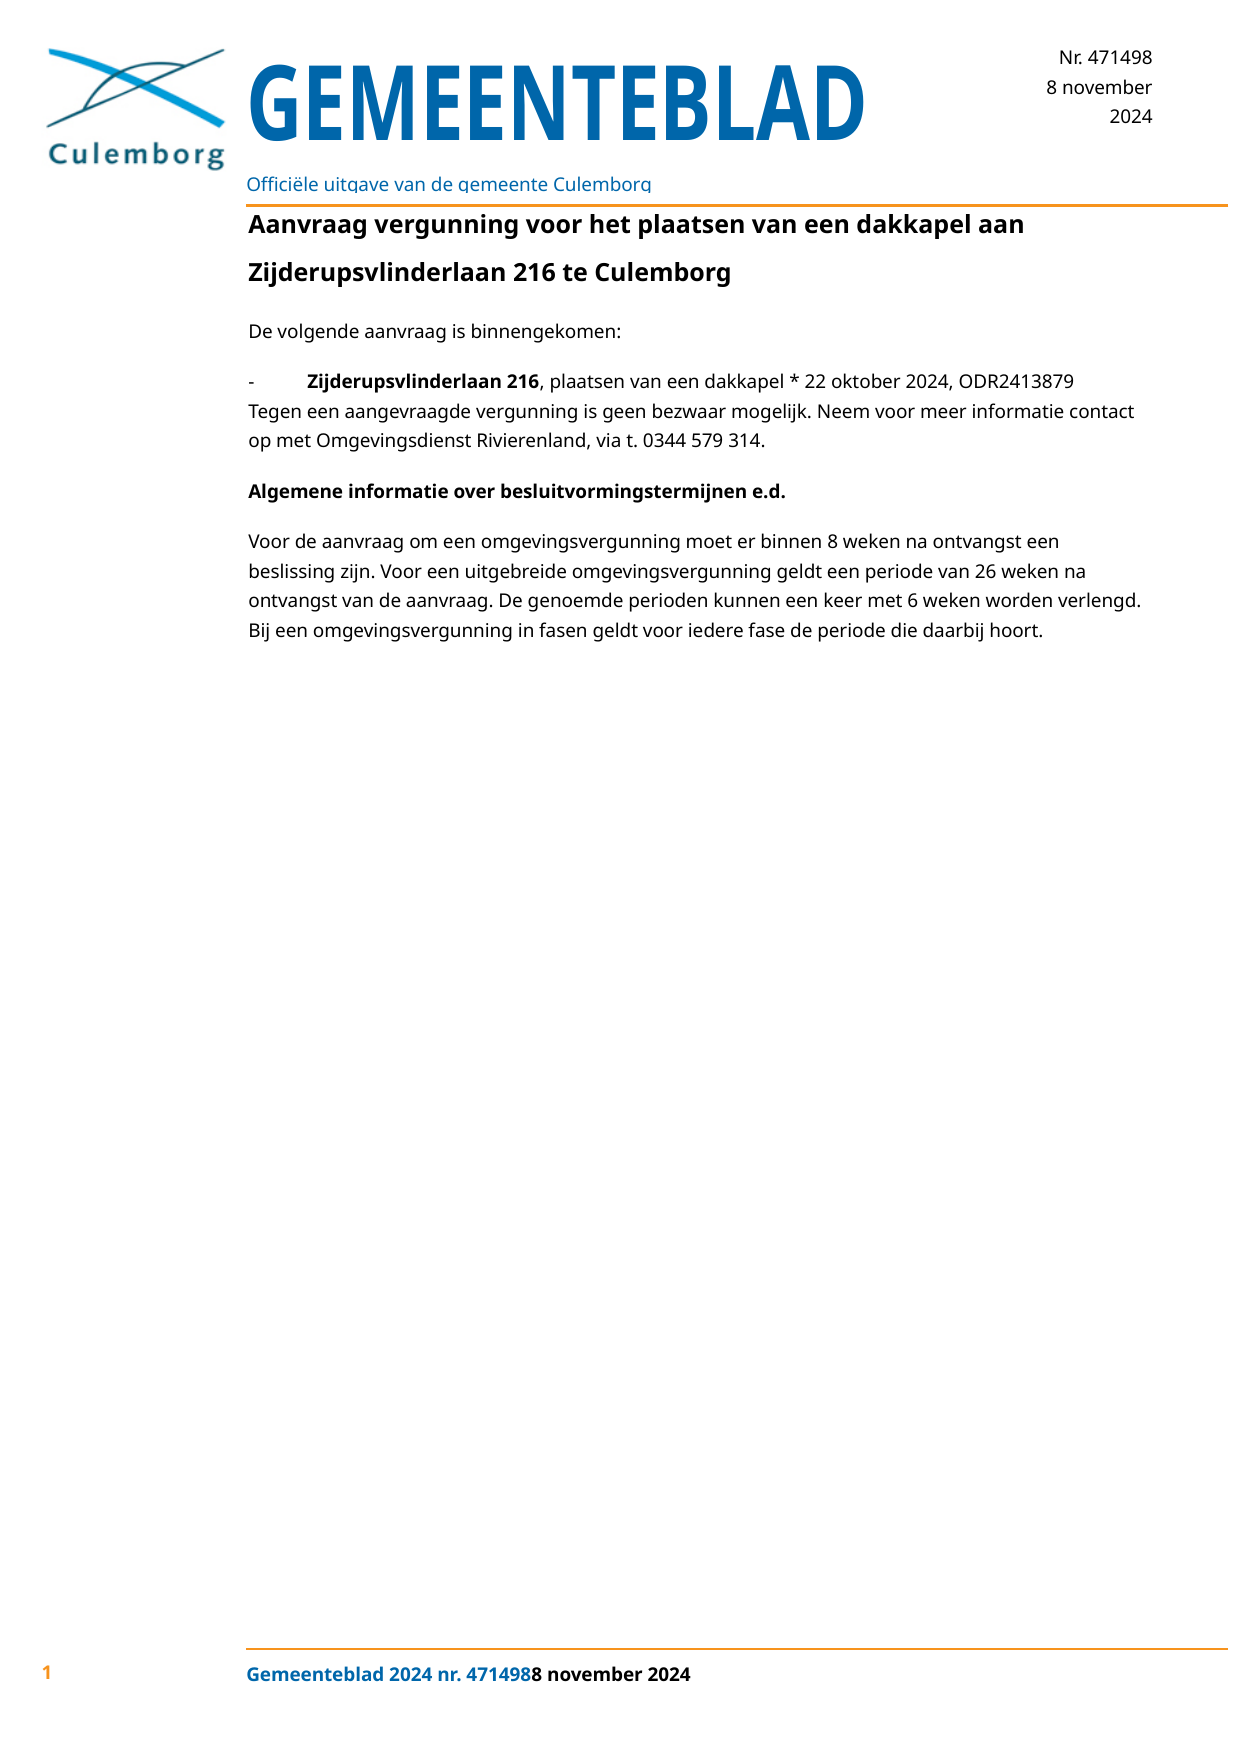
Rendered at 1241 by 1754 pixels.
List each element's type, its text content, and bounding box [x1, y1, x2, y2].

text Aanvraag vergunning voor het plaatsen van een dakkapel aan Zijderupsvlinderlaan 216 te Culemborg [248, 207, 1152, 288]
text Voor de aanvraag om een omgevingsvergunning moet er binnen 8 weken na ontvangst een beslissing zijn. Voor een uitgebreide omgevingsvergunning geldt een periode van 26 weken na ontvangst van de aanvraag. De genoemde perioden kunnen een keer met 6 weken worden verlengd. Bij een omgevingsvergunning in fasen geldt voor iedere fase de periode die daarbij hoort. [248, 528, 1152, 643]
list Zijderupsvlinderlaan 216, plaatsen van een dakkapel * 22 oktober 2024, ODR2413879 [248, 368, 1152, 394]
picture [41, 47, 231, 172]
text Tegen een aangevraagde vergunning is geen bezwaar mogelijk. Neem voor meer informatie contact op met Omgevingsdienst Rivierenland, via t. 0344 579 314. [248, 398, 1152, 453]
text Algemene informatie over besluitvormingstermijnen e.d. [248, 478, 1152, 504]
text De volgende aanvraag is binnengekomen: [248, 318, 1152, 344]
